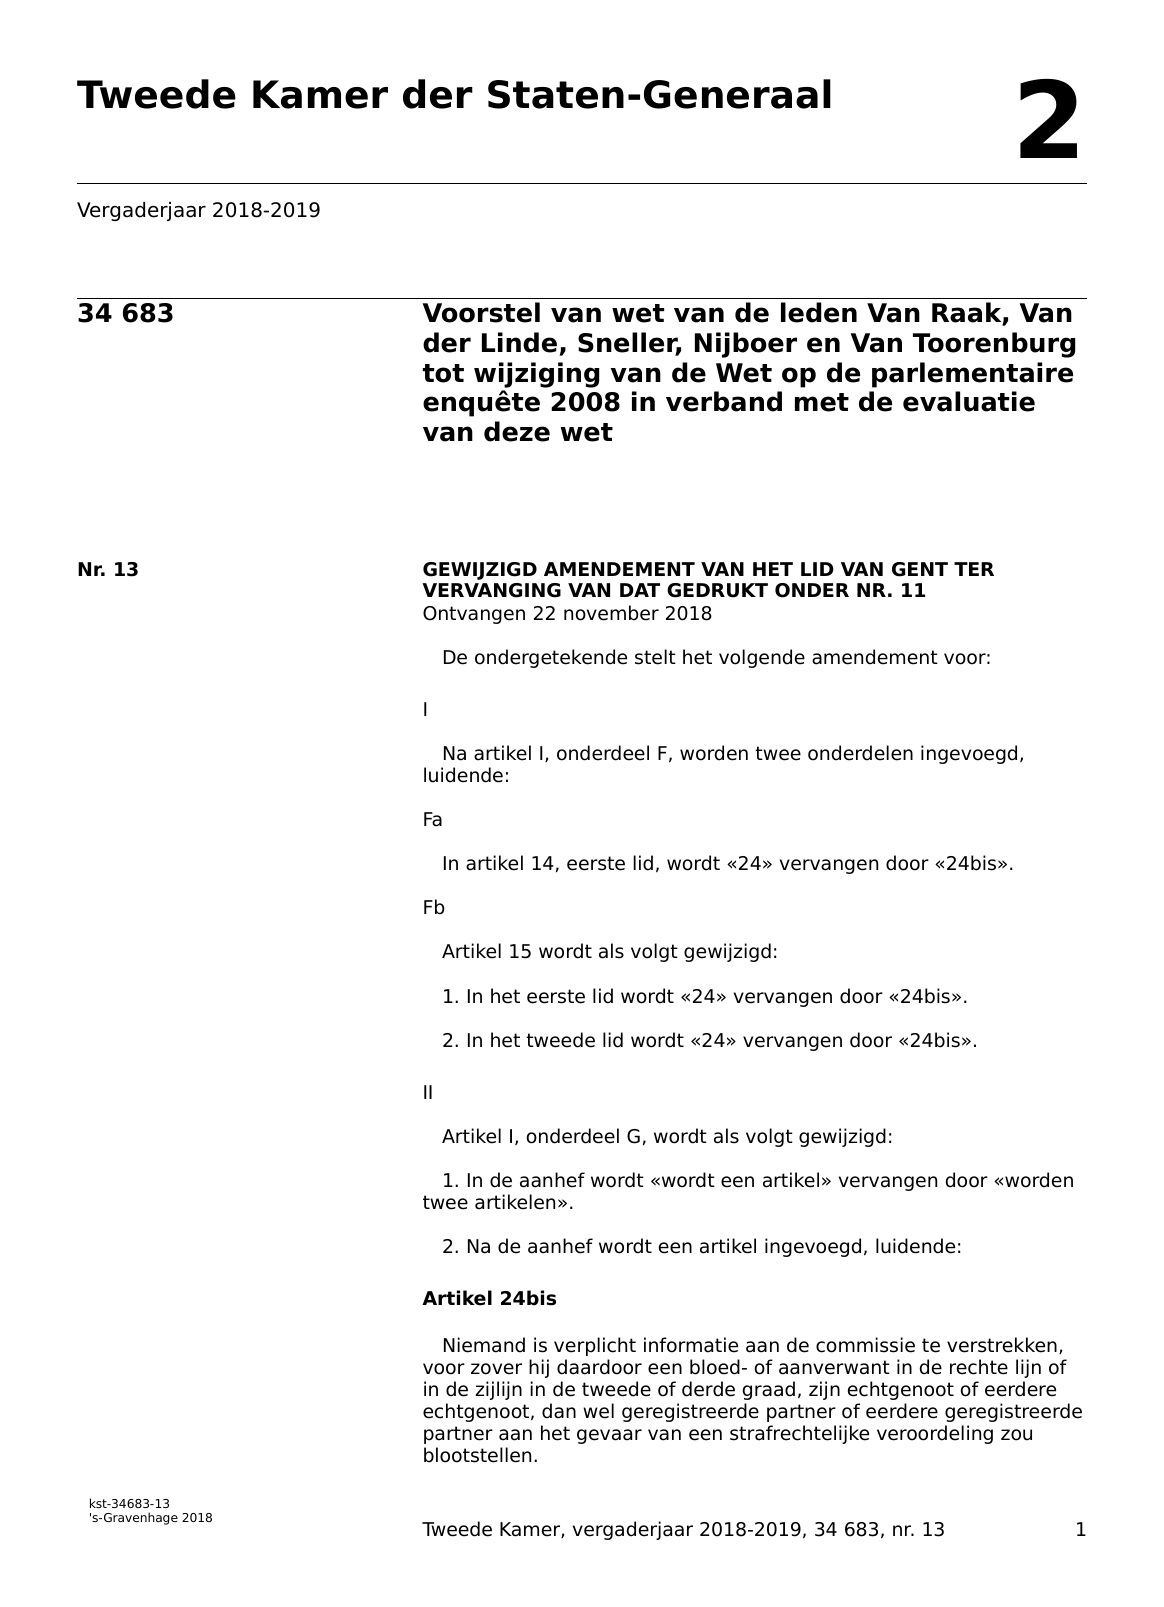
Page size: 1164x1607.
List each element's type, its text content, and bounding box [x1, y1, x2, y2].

subtitle I [422, 698, 1087, 721]
text 2. Na de aanhef wordt een artikel ingevoegd, luidende: [422, 1236, 1087, 1258]
table_header 2 [886, 59, 1087, 183]
text kst-34683-13 [88, 1497, 323, 1511]
subtitle 34 683 Voorstel van wet van de leden Van Raak, Van der Linde, Sneller, Nijboer en Van Toorenburg tot wijziging van de Wet op de parlementaire enquête 2008 in verband met de evaluatie van deze wet [77, 299, 1087, 447]
text 2. In het tweede lid wordt «24» vervangen door «24bis». [422, 1030, 1087, 1052]
text Fa [422, 809, 1087, 831]
subtitle Artikel 24bis [422, 1288, 1087, 1310]
text Niemand is verplicht informatie aan de commissie te verstrekken, voor zover hij daardoor een bloed- of aanverwant in de rechte lijn of in de zijlijn in de tweede of derde graad, zijn echtgenoot of eerdere echtgenoot, dan wel geregistreerde partner of eerdere geregistreerde partner aan het gevaar van een strafrechtelijke veroordeling zou blootstellen. [422, 1335, 1087, 1467]
text Ontvangen 22 november 2018 [422, 602, 1087, 624]
table_header Tweede Kamer der Staten-Generaal [77, 59, 886, 183]
text Artikel 15 wordt als volgt gewijzigd: [422, 941, 1087, 963]
subtitle Nr. 13 GEWIJZIGD AMENDEMENT VAN HET LID VAN GENT TER VERVANGING VAN DAT GEDRUKT ONDER NR. 11 [77, 558, 1087, 602]
text Fb [422, 897, 1087, 919]
text 1. In de aanhef wordt «wordt een artikel» vervangen door «worden twee artikelen». [422, 1170, 1087, 1214]
table_cell Vergaderjaar 2018-2019 [77, 184, 1087, 298]
text Na artikel I, onderdeel F, worden twee onderdelen ingevoegd, luidende: [422, 743, 1087, 787]
text De ondergetekende stelt het volgende amendement voor: [422, 647, 1087, 668]
text 1. In het eerste lid wordt «24» vervangen door «24bis». [422, 986, 1087, 1007]
text 's-Gravenhage 2018 [88, 1511, 323, 1525]
text In artikel 14, eerste lid, wordt «24» vervangen door «24bis». [422, 853, 1087, 875]
text Artikel I, onderdeel G, wordt als volgt gewijzigd: [422, 1126, 1087, 1148]
subtitle II [422, 1082, 1087, 1104]
